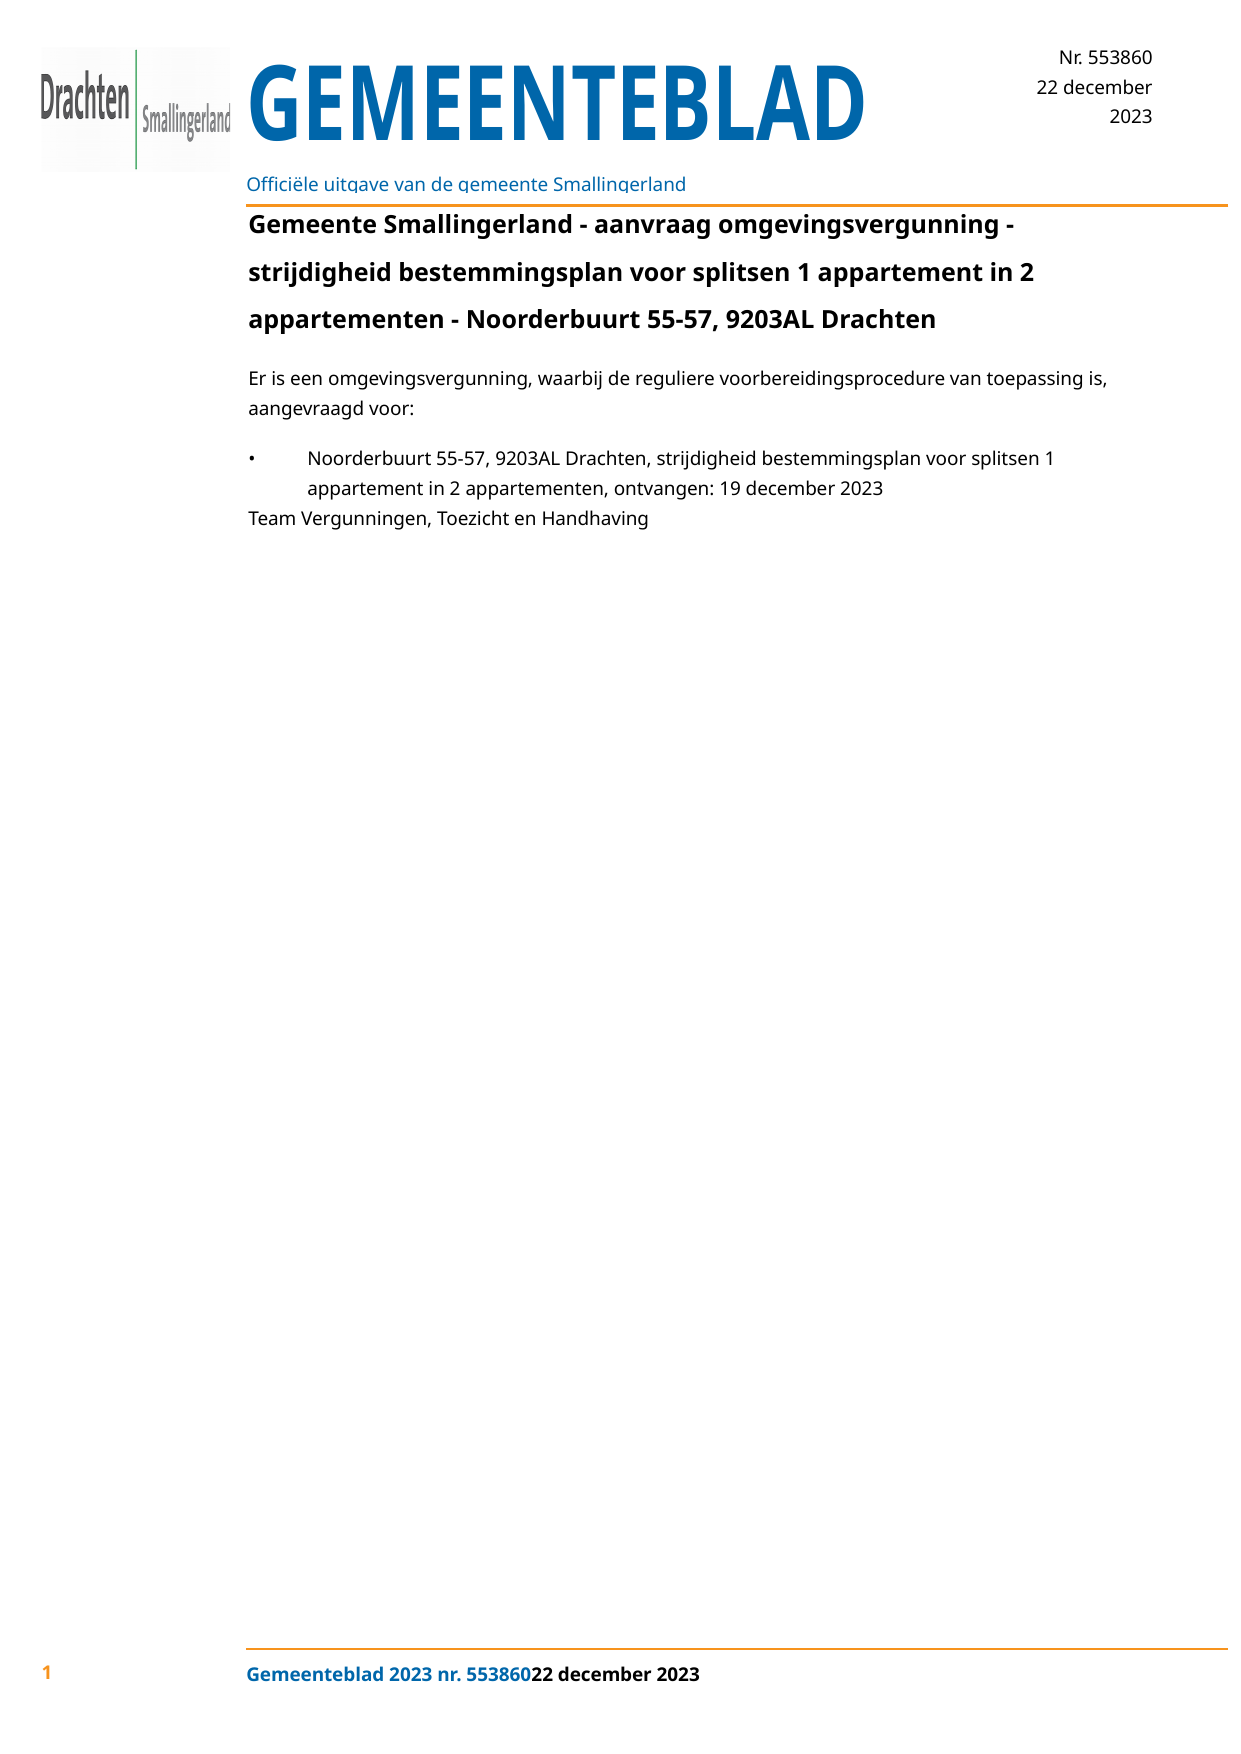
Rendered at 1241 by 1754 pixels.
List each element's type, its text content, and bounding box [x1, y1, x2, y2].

text Er is een omgevingsvergunning, waarbij de reguliere voorbereidingsprocedure van toepassing is, aangevraagd voor: [248, 366, 1152, 421]
text Gemeente Smallingerland - aanvraag omgevingsvergunning - strijdigheid bestemmingsplan voor splitsen 1 appartement in 2 appartementen - Noorderbuurt 55-57, 9203AL Drachten [248, 207, 1152, 336]
list Noorderbuurt 55-57, 9203AL Drachten, strijdigheid bestemmingsplan voor splitsen 1 appartement in 2 appartementen, ontvangen: 19 december 2023 [248, 446, 1152, 501]
text Team Vergunningen, Toezicht en Handhaving [248, 505, 1152, 530]
picture [41, 47, 231, 172]
